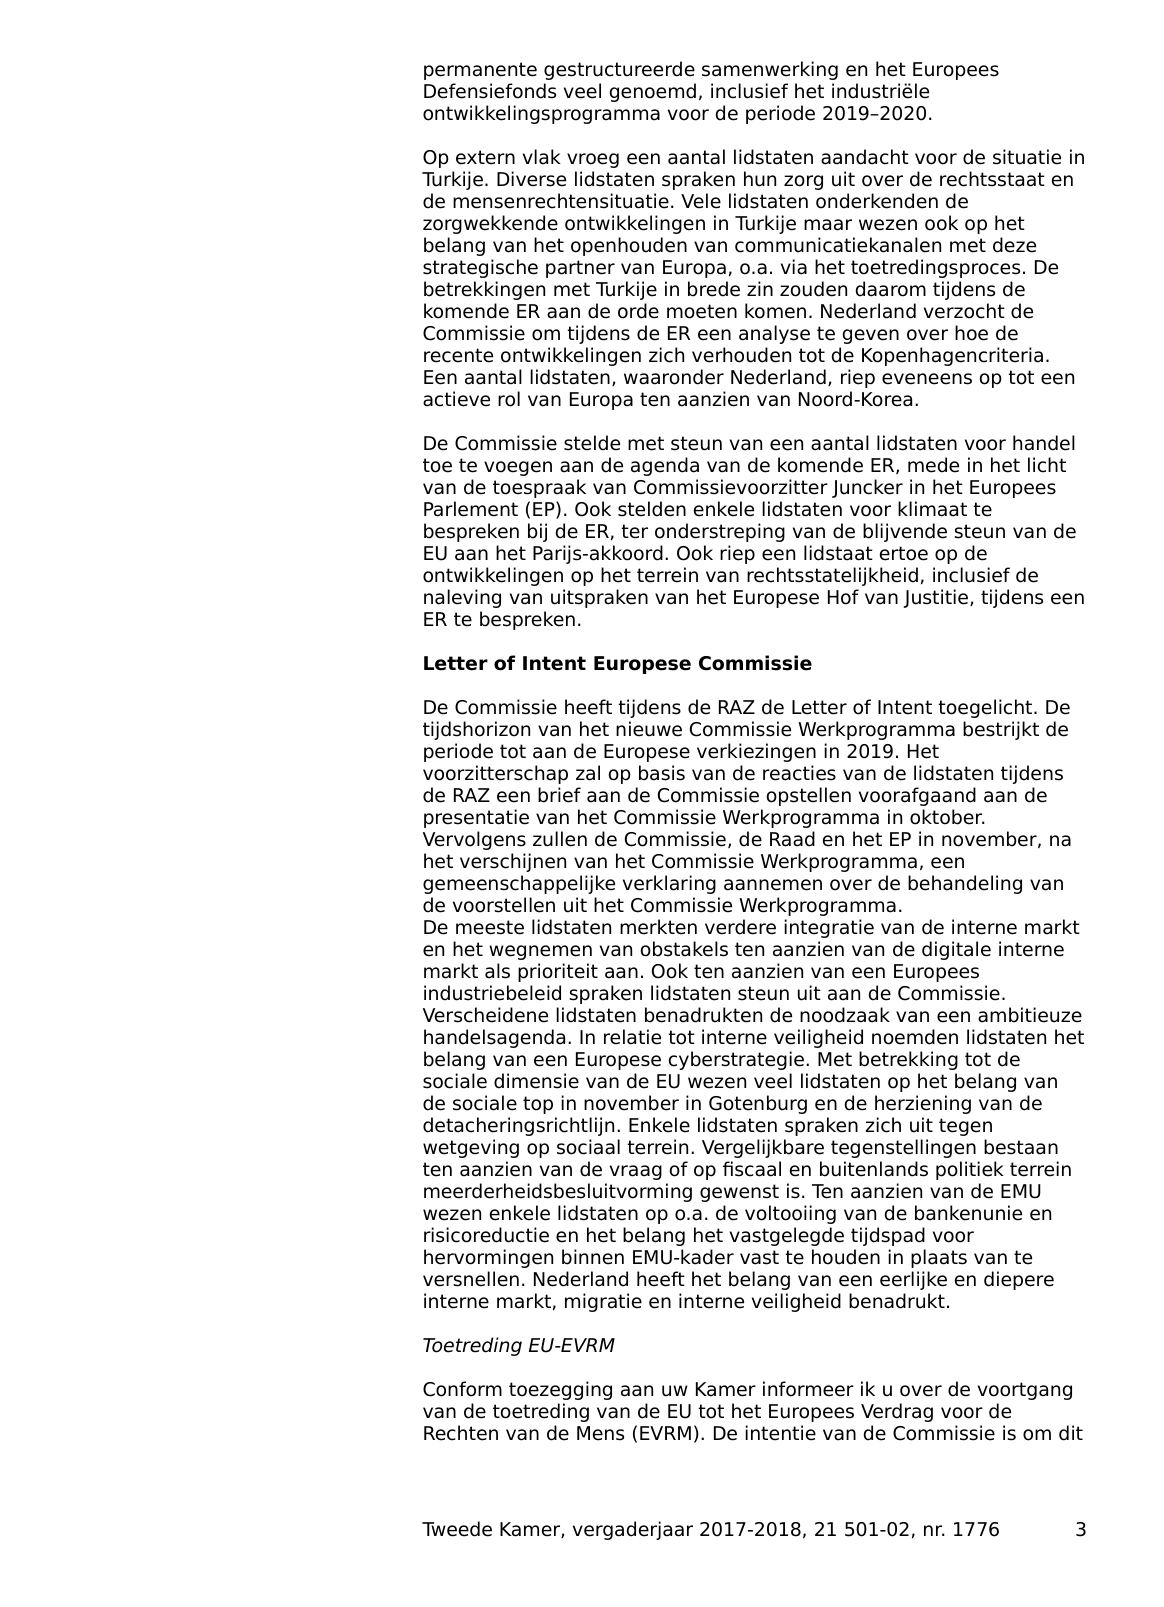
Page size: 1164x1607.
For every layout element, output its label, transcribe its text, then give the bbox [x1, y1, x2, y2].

text De Commissie stelde met steun van een aantal lidstaten voor handel toe te voegen aan de agenda van de komende ER, mede in het licht van de toespraak van Commissievoorzitter Juncker in het Europees Parlement (EP). Ook stelden enkele lidstaten voor klimaat te bespreken bij de ER, ter onderstreping van de blijvende steun van de EU aan het Parijs-akkoord. Ook riep een lidstaat ertoe op de ontwikkelingen op het terrein van rechtsstatelijkheid, inclusief de naleving van uitspraken van het Europese Hof van Justitie, tijdens een ER te bespreken. [422, 433, 1087, 631]
subtitle Letter of Intent Europese Commissie [422, 653, 1087, 675]
text De meeste lidstaten merkten verdere integratie van de interne markt en het wegnemen van obstakels ten aanzien van de digitale interne markt als prioriteit aan. Ook ten aanzien van een Europees industriebeleid spraken lidstaten steun uit aan de Commissie. Verscheidene lidstaten benadrukten de noodzaak van een ambitieuze handelsagenda. In relatie tot interne veiligheid noemden lidstaten het belang van een Europese cyberstrategie. Met betrekking tot de sociale dimensie van de EU wezen veel lidstaten op het belang van de sociale top in november in Gotenburg en de herziening van de detacheringsrichtlijn. Enkele lidstaten spraken zich uit tegen wetgeving op sociaal terrein. Vergelijkbare tegenstellingen bestaan ten aanzien van de vraag of op fiscaal en buitenlands politiek terrein meerderheidsbesluitvorming gewenst is. Ten aanzien van de EMU wezen enkele lidstaten op o.a. de voltooiing van de bankenunie en risicoreductie en het belang het vastgelegde tijdspad voor hervormingen binnen EMU-kader vast te houden in plaats van te versnellen. Nederland heeft het belang van een eerlijke en diepere interne markt, migratie en interne veiligheid benadrukt. [422, 917, 1087, 1313]
text De Commissie heeft tijdens de RAZ de Letter of Intent toegelicht. De tijdshorizon van het nieuwe Commissie Werkprogramma bestrijkt de periode tot aan de Europese verkiezingen in 2019. Het voorzitterschap zal op basis van de reacties van de lidstaten tijdens de RAZ een brief aan de Commissie opstellen voorafgaand aan de presentatie van het Commissie Werkprogramma in oktober. Vervolgens zullen de Commissie, de Raad en het EP in november, na het verschijnen van het Commissie Werkprogramma, een gemeenschappelijke verklaring aannemen over de behandeling van de voorstellen uit het Commissie Werkprogramma. [422, 697, 1087, 917]
text Conform toezegging aan uw Kamer informeer ik u over de voortgang van de toetreding van de EU tot het Europees Verdrag voor de Rechten van de Mens (EVRM). De intentie van de Commissie is om dit [422, 1379, 1087, 1445]
text permanente gestructureerde samenwerking en het Europees Defensiefonds veel genoemd, inclusief het industriële ontwikkelingsprogramma voor de periode 2019–2020. [422, 59, 1087, 125]
text Op extern vlak vroeg een aantal lidstaten aandacht voor de situatie in Turkije. Diverse lidstaten spraken hun zorg uit over de rechtsstaat en de mensenrechtensituatie. Vele lidstaten onderkenden de zorgwekkende ontwikkelingen in Turkije maar wezen ook op het belang van het openhouden van communicatiekanalen met deze strategische partner van Europa, o.a. via het toetredingsproces. De betrekkingen met Turkije in brede zin zouden daarom tijdens de komende ER aan de orde moeten komen. Nederland verzocht de Commissie om tijdens de ER een analyse te geven over hoe de recente ontwikkelingen zich verhouden tot de Kopenhagencriteria. Een aantal lidstaten, waaronder Nederland, riep eveneens op tot een actieve rol van Europa ten aanzien van Noord-Korea. [422, 147, 1087, 411]
subtitle Toetreding EU-EVRM [422, 1335, 1087, 1357]
